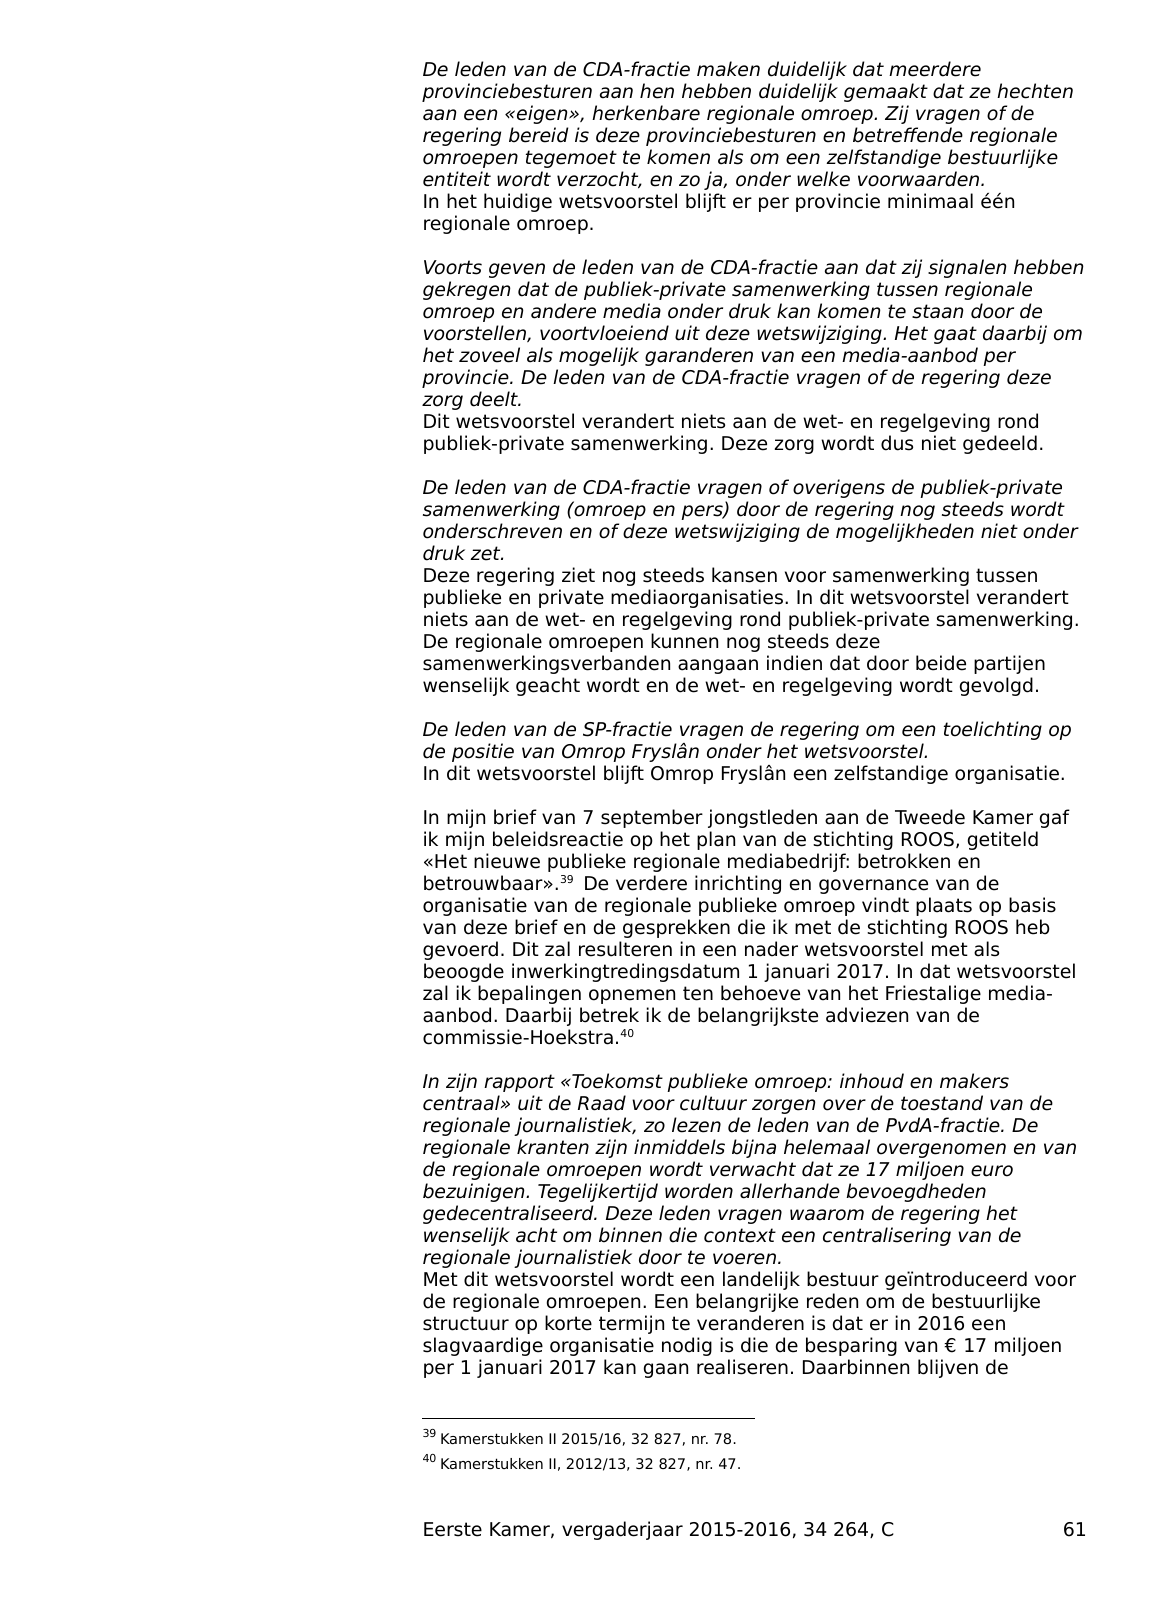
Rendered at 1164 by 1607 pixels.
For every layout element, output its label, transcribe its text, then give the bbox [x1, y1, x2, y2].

text Met dit wetsvoorstel wordt een landelijk bestuur geïntroduceerd voor de regionale omroepen. Een belangrijke reden om de bestuurlijke structuur op korte termijn te veranderen is dat er in 2016 een slagvaardige organisatie nodig is die de besparing van € 17 miljoen per 1 januari 2017 kan gaan realiseren. Daarbinnen blijven de [422, 1269, 1087, 1379]
text Dit wetsvoorstel verandert niets aan de wet- en regelgeving rond publiek-private samenwerking. Deze zorg wordt dus niet gedeeld. [422, 411, 1087, 455]
text Voorts geven de leden van de CDA-fractie aan dat zij signalen hebben gekregen dat de publiek-private samenwerking tussen regionale omroep en andere media onder druk kan komen te staan door de voorstellen, voortvloeiend uit deze wetswijziging. Het gaat daarbij om het zoveel als mogelijk garanderen van een media-aanbod per provincie. De leden van de CDA-fractie vragen of de regering deze zorg deelt. [422, 257, 1087, 411]
text De leden van de CDA-fractie maken duidelijk dat meerdere provinciebesturen aan hen hebben duidelijk gemaakt dat ze hechten aan een «eigen», herkenbare regionale omroep. Zij vragen of de regering bereid is deze provinciebesturen en betreffende regionale omroepen tegemoet te komen als om een zelfstandige bestuurlijke entiteit wordt verzocht, en zo ja, onder welke voorwaarden. [422, 59, 1087, 191]
text Kamerstukken II 2015/16, 32 827, nr. 78. [422, 1427, 1087, 1449]
text In het huidige wetsvoorstel blijft er per provincie minimaal één regionale omroep. [422, 191, 1087, 235]
text In dit wetsvoorstel blijft Omrop Fryslân een zelfstandige organisatie. [422, 763, 1087, 785]
text De leden van de SP-fractie vragen de regering om een toelichting op de positie van Omrop Fryslân onder het wetsvoorstel. [422, 719, 1087, 763]
text Deze regering ziet nog steeds kansen voor samenwerking tussen publieke en private mediaorganisaties. In dit wetsvoorstel verandert niets aan de wet- en regelgeving rond publiek-private samenwerking. De regionale omroepen kunnen nog steeds deze samenwerkingsverbanden aangaan indien dat door beide partijen wenselijk geacht wordt en de wet- en regelgeving wordt gevolgd. [422, 565, 1087, 697]
text In zijn rapport «Toekomst publieke omroep: inhoud en makers centraal» uit de Raad voor cultuur zorgen over de toestand van de regionale journalistiek, zo lezen de leden van de PvdA-fractie. De regionale kranten zijn inmiddels bijna helemaal overgenomen en van de regionale omroepen wordt verwacht dat ze 17 miljoen euro bezuinigen. Tegelijkertijd worden allerhande bevoegdheden gedecentraliseerd. Deze leden vragen waarom de regering het wenselijk acht om binnen die context een centralisering van de regionale journalistiek door te voeren. [422, 1071, 1087, 1269]
text Kamerstukken II, 2012/13, 32 827, nr. 47. [422, 1452, 1087, 1474]
text De leden van de CDA-fractie vragen of overigens de publiek-private samenwerking (omroep en pers) door de regering nog steeds wordt onderschreven en of deze wetswijziging de mogelijkheden niet onder druk zet. [422, 477, 1087, 565]
text In mijn brief van 7 september jongstleden aan de Tweede Kamer gaf ik mijn beleidsreactie op het plan van de stichting ROOS, getiteld «Het nieuwe publieke regionale mediabedrijf: betrokken en betrouwbaar». De verdere inrichting en governance van de organisatie van de regionale publieke omroep vindt plaats op basis van deze brief en de gesprekken die ik met de stichting ROOS heb gevoerd. Dit zal resulteren in een nader wetsvoorstel met als beoogde inwerkingtredingsdatum 1 januari 2017. In dat wetsvoorstel zal ik bepalingen opnemen ten behoeve van het Friestalige media-aanbod. Daarbij betrek ik de belangrijkste adviezen van de commissie-Hoekstra. [422, 807, 1087, 1049]
